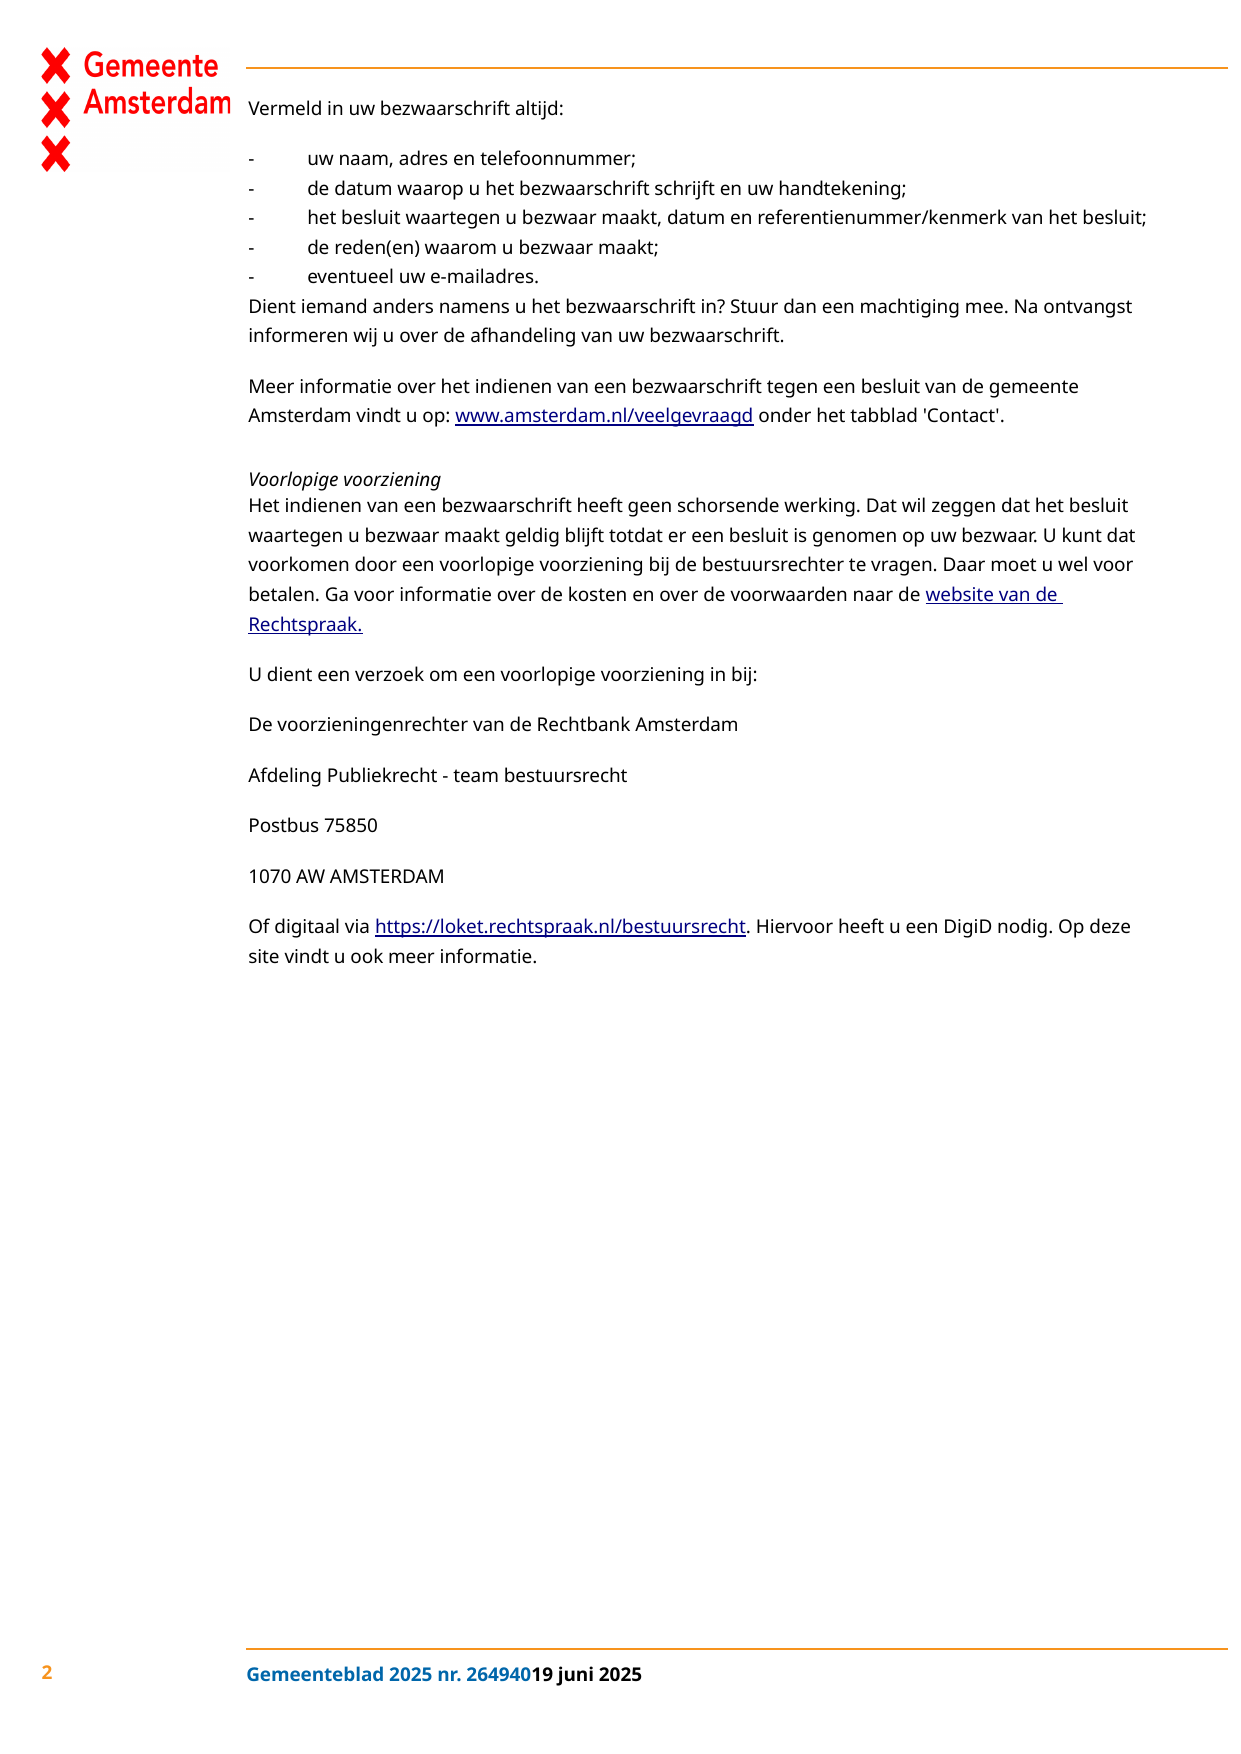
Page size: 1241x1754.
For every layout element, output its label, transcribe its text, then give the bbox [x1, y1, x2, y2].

picture [41, 47, 231, 172]
list het besluit waartegen u bezwaar maakt, datum en referentienummer/kenmerk van het besluit; [248, 204, 1152, 230]
text Meer informatie over het indienen van een bezwaarschrift tegen een besluit van de gemeente Amsterdam vindt u op: www.amsterdam.nl/veelgevraagd onder het tabblad 'Contact'. [248, 373, 1152, 428]
list de datum waarop u het bezwaarschrift schrijft en uw handtekening; [248, 175, 1152, 201]
text Postbus 75850 [248, 812, 1152, 838]
text U dient een verzoek om een voorlopige voorziening in bij: [248, 661, 1152, 687]
list uw naam, adres en telefoonnummer; [248, 145, 1152, 171]
text Of digitaal via https://loket.rechtspraak.nl/bestuursrecht. Hiervoor heeft u een DigiD nodig. Op deze site vindt u ook meer informatie. [248, 913, 1152, 968]
text 1070 AW AMSTERDAM [248, 863, 1152, 888]
text Afdeling Publiekrecht - team bestuursrecht [248, 762, 1152, 788]
text Voorlopige voorziening [248, 467, 1152, 492]
text De voorzieningenrechter van de Rechtbank Amsterdam [248, 712, 1152, 737]
text Dient iemand anders namens u het bezwaarschrift in? Stuur dan een machtiging mee. Na ontvangst informeren wij u over de afhandeling van uw bezwaarschrift. [248, 293, 1152, 348]
list eventueel uw e-mailadres. [248, 263, 1152, 289]
text Vermeld in uw bezwaarschrift altijd: [248, 95, 1152, 121]
text Het indienen van een bezwaarschrift heeft geen schorsende werking. Dat wil zeggen dat het besluit waartegen u bezwaar maakt geldig blijft totdat er een besluit is genomen op uw bezwaar. U kunt dat voorkomen door een voorlopige voorziening bij de bestuursrechter te vragen. Daar moet u wel voor betalen. Ga voor informatie over de kosten en over de voorwaarden naar de website van de Rechtspraak. [248, 492, 1152, 636]
list de reden(en) waarom u bezwaar maakt; [248, 234, 1152, 260]
